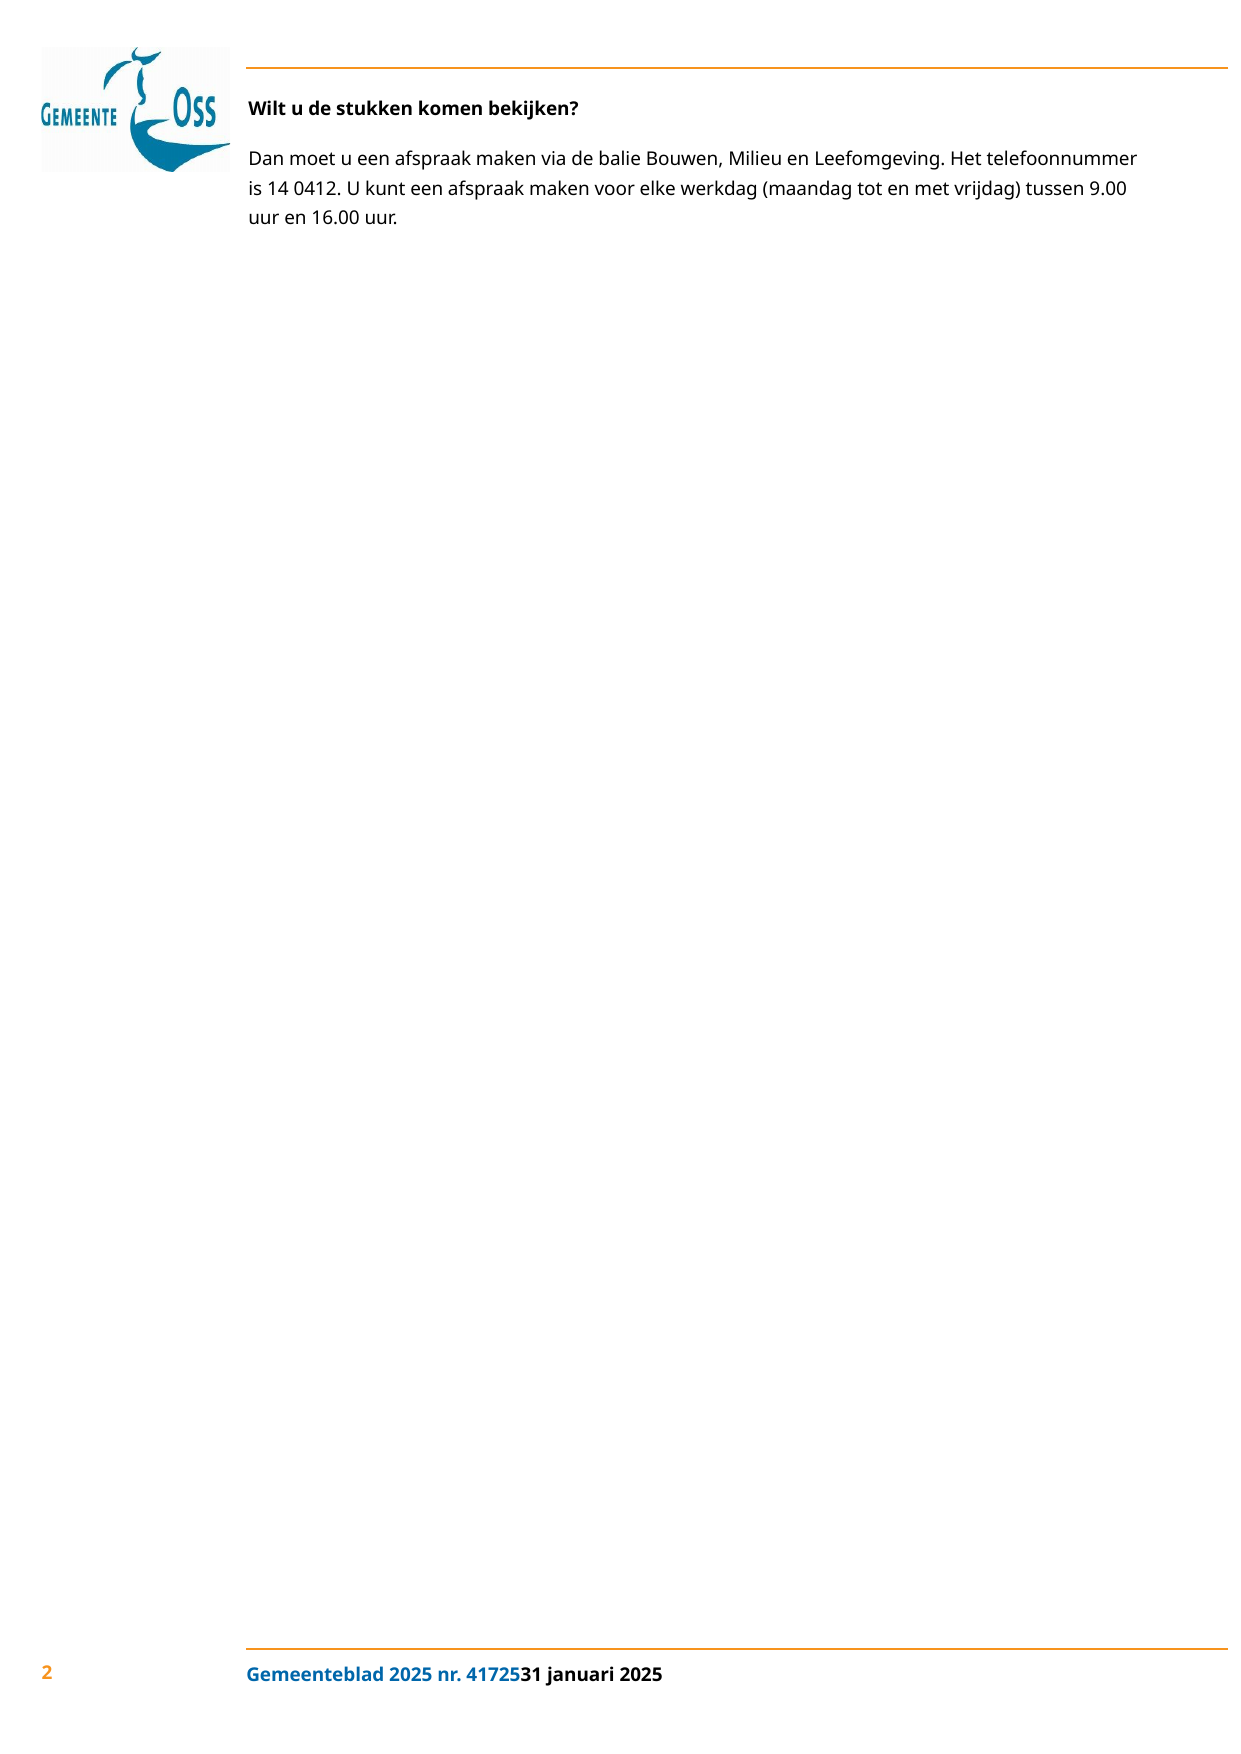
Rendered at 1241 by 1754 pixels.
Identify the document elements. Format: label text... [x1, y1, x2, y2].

text Dan moet u een afspraak maken via de balie Bouwen, Milieu en Leefomgeving. Het telefoonnummer is 14 0412. U kunt een afspraak maken voor elke werkdag (maandag tot en met vrijdag) tussen 9.00 uur en 16.00 uur. [248, 145, 1152, 230]
text Wilt u de stukken komen bekijken? [248, 95, 1152, 121]
picture [41, 47, 231, 172]
